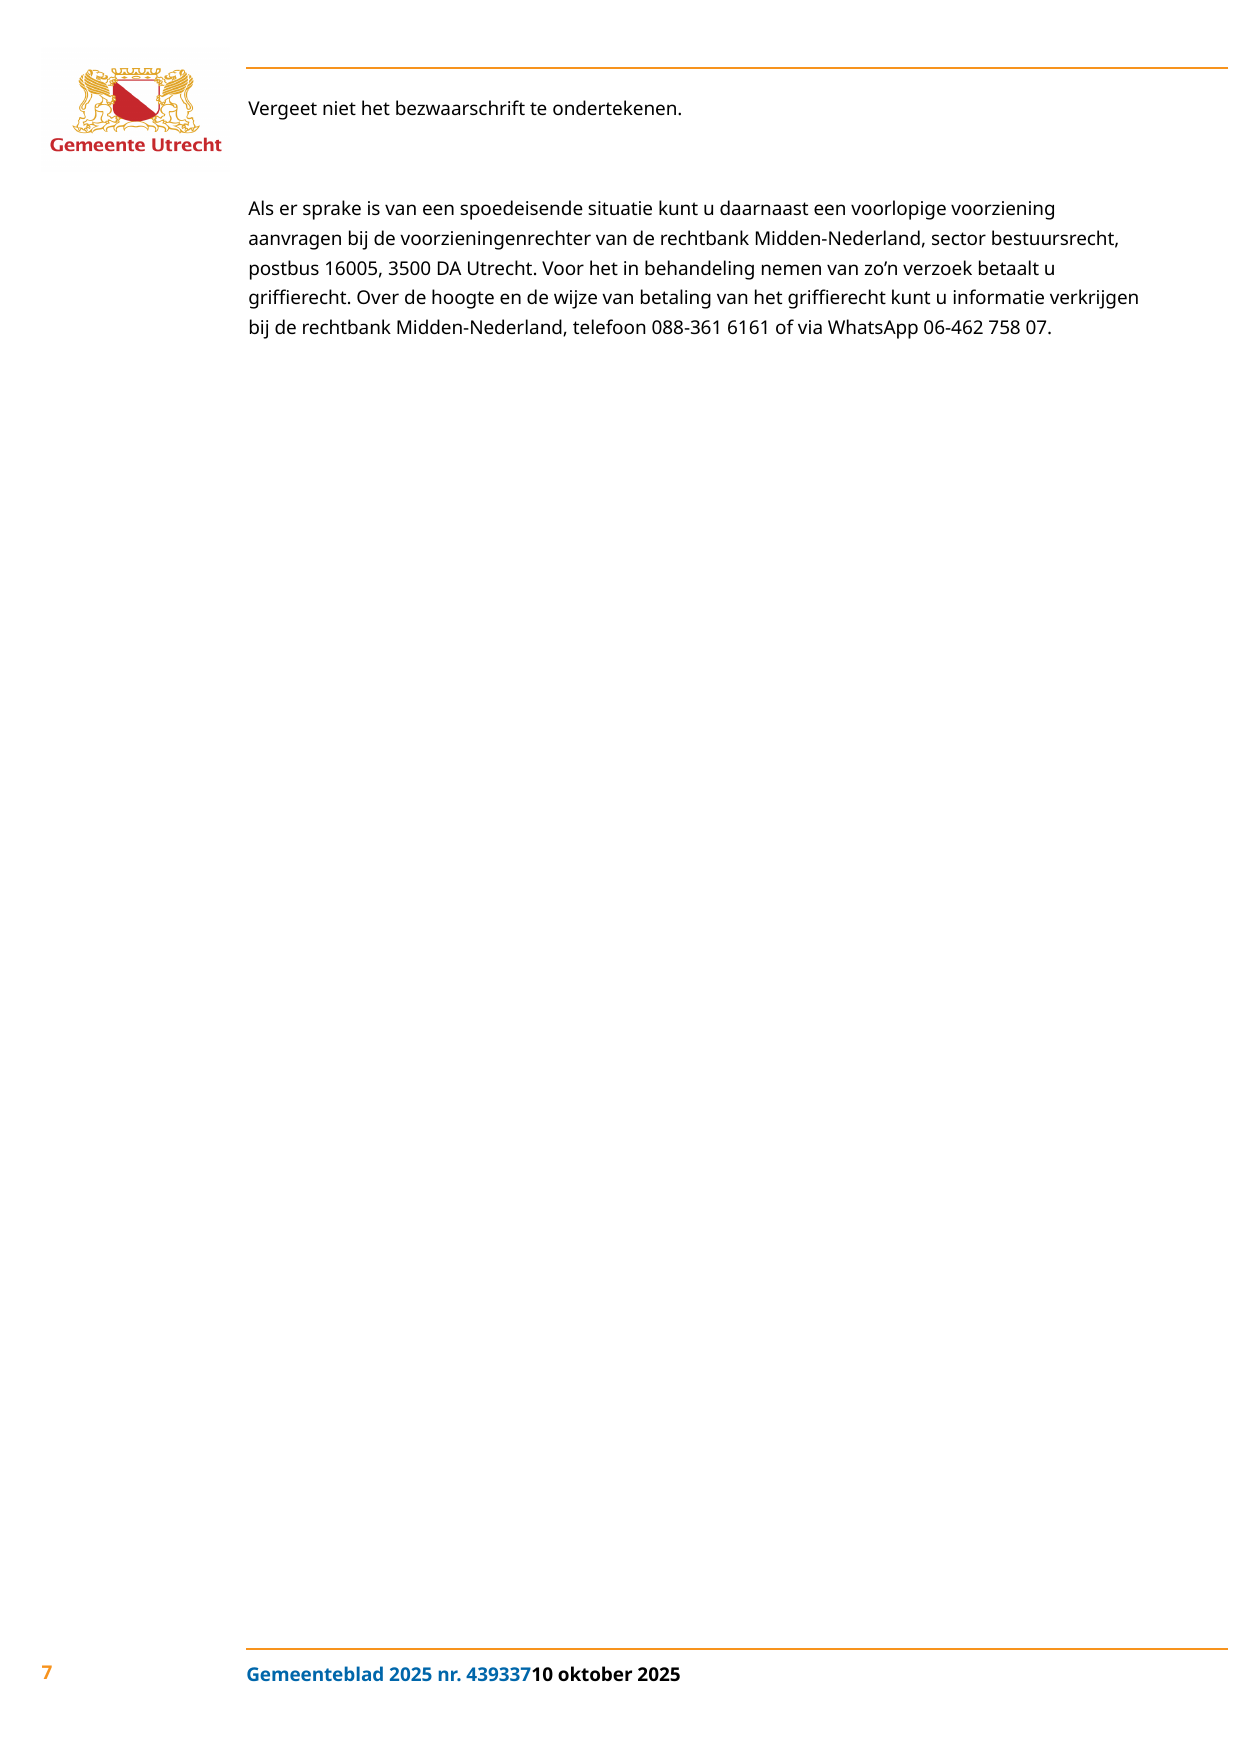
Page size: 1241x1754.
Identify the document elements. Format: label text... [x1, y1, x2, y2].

picture [41, 47, 231, 172]
text Vergeet niet het bezwaarschrift te ondertekenen. [248, 95, 1152, 121]
text Als er sprake is van een spoedeisende situatie kunt u daarnaast een voorlopige voorziening aanvragen bij de voorzieningenrechter van de rechtbank Midden-Nederland, sector bestuursrecht, postbus 16005, 3500 DA Utrecht. Voor het in behandeling nemen van zo’n verzoek betaalt u griffierecht. Over de hoogte en de wijze van betaling van het griffierecht kunt u informatie verkrijgen bij de rechtbank Midden-Nederland, telefoon 088-361 6161 of via WhatsApp 06-462 758 07. [248, 196, 1152, 340]
